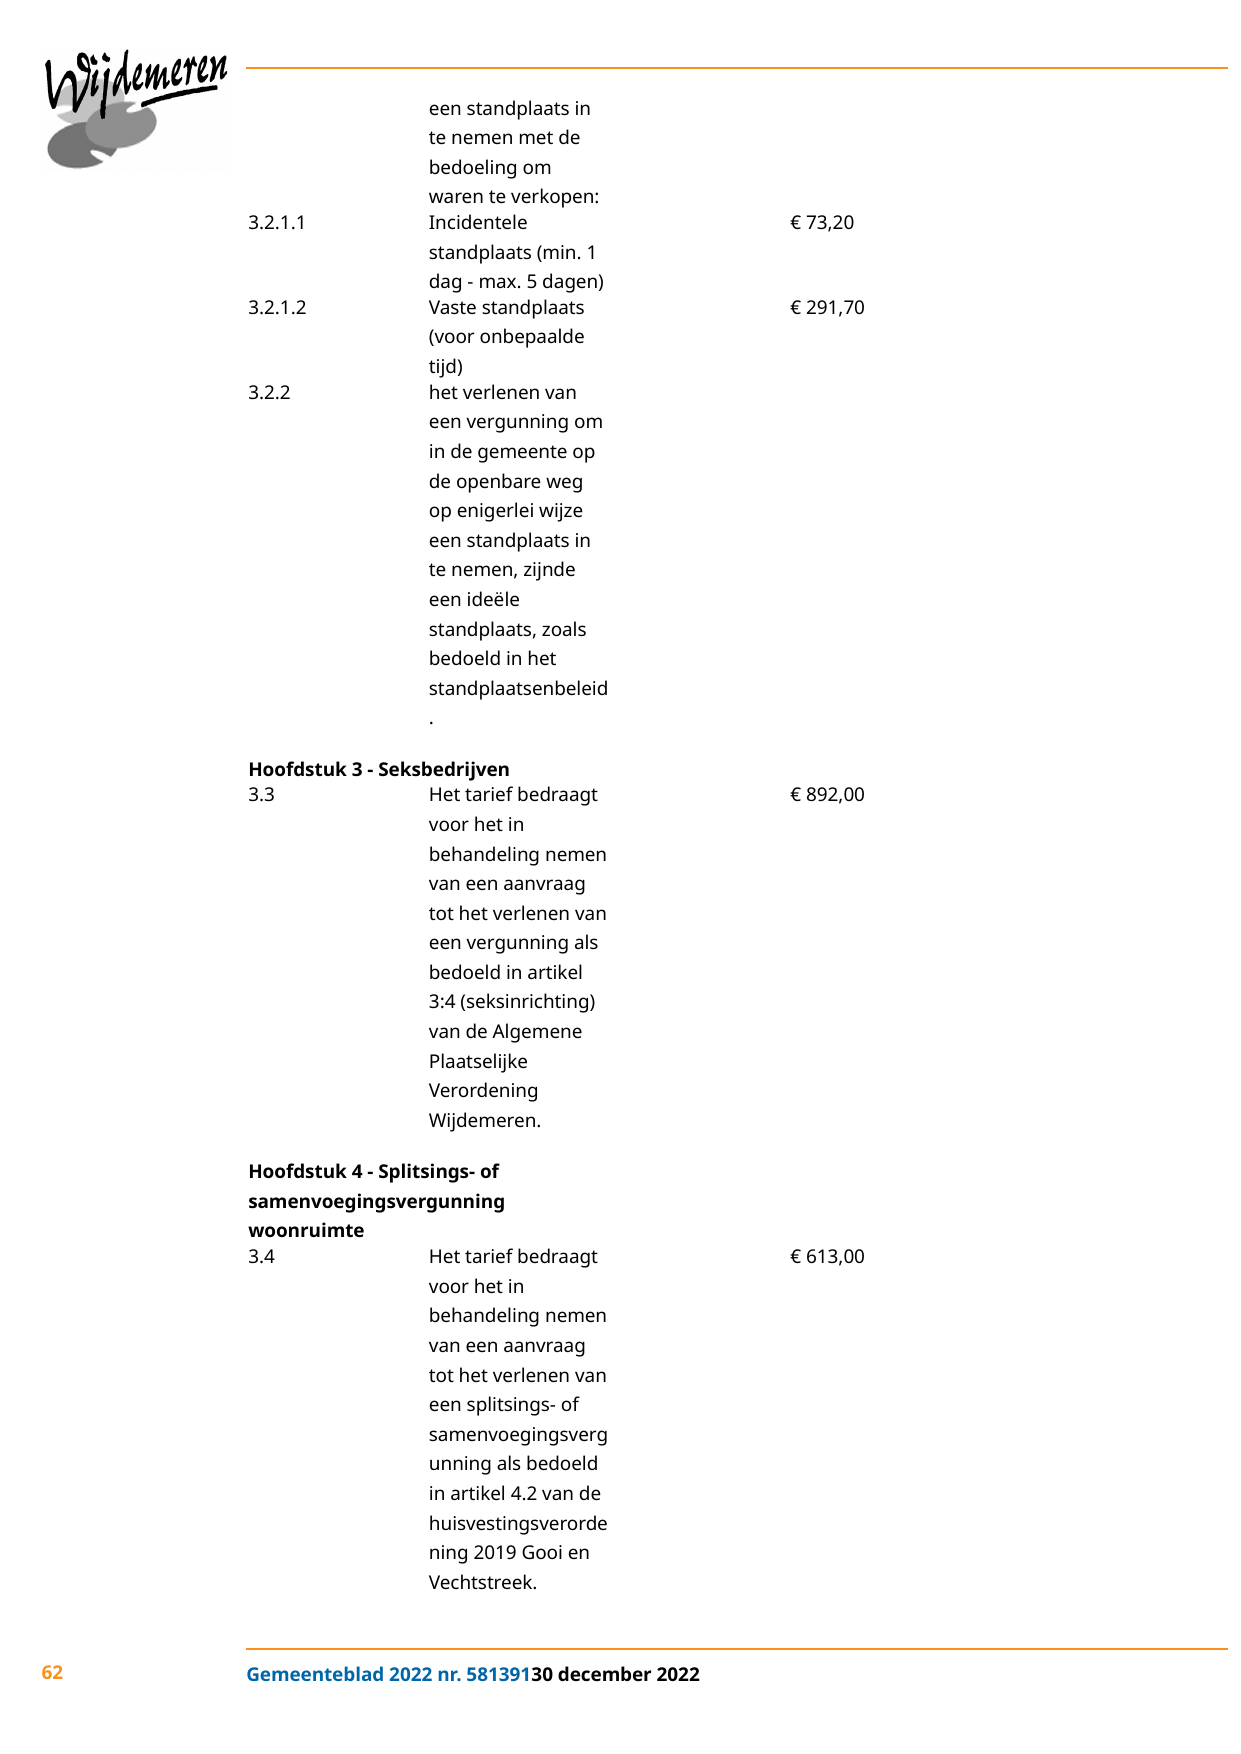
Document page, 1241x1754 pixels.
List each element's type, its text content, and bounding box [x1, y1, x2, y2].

table_cell € 613,00 [790, 1244, 971, 1594]
table_cell [609, 209, 790, 294]
table_cell Incidentele standplaats (min. 1 dag - max. 5 dagen) [429, 209, 609, 294]
table_cell [609, 782, 790, 1133]
table_cell [429, 1133, 609, 1158]
table_cell [609, 756, 790, 782]
table_cell € 892,00 [790, 782, 971, 1133]
table_cell 3.2.1.1 [248, 209, 429, 294]
table_cell een standplaats in te nemen met de bedoeling om waren te verkopen: [429, 95, 609, 209]
table_cell [790, 1159, 971, 1243]
table_cell 3.2.1.2 [248, 294, 429, 379]
table_cell 3.4 [248, 1244, 429, 1594]
table_cell [971, 730, 1152, 756]
table_cell [971, 782, 1152, 1133]
table_cell [609, 294, 790, 379]
table_cell Hoofdstuk 3 - Seksbedrijven [248, 756, 609, 782]
table_cell [609, 1133, 790, 1158]
table_cell [971, 294, 1152, 379]
table_cell het verlenen van een vergunning om in de gemeente op de openbare weg op enigerlei wijze een standplaats in te nemen, zijnde een ideële standplaats, zoals bedoeld in het standplaatsenbeleid. [429, 379, 609, 730]
table_cell [790, 756, 971, 782]
table_cell [248, 1133, 429, 1158]
table_cell [609, 95, 790, 209]
table_cell € 291,70 [790, 294, 971, 379]
table_cell € 73,20 [790, 209, 971, 294]
table_cell [790, 379, 971, 730]
table_cell [248, 730, 429, 756]
table_cell [971, 209, 1152, 294]
table_cell [609, 1244, 790, 1594]
table_cell [790, 1133, 971, 1158]
table_cell 3.3 [248, 782, 429, 1133]
table_cell [790, 95, 971, 209]
picture [41, 47, 231, 172]
table_cell [971, 1159, 1152, 1243]
table_cell [609, 1159, 790, 1243]
table_cell [429, 730, 609, 756]
table_cell Het tarief bedraagt voor het in behandeling nemen van een aanvraag tot het verlenen van een splitsings- of samenvoegingsvergunning als bedoeld in artikel 4.2 van de huisvestingsverordening 2019 Gooi en Vechtstreek. [429, 1244, 609, 1594]
table_cell Hoofdstuk 4 - Splitsings- of samenvoegingsvergunning woonruimte [248, 1159, 609, 1243]
table_cell [790, 730, 971, 756]
table_cell [248, 95, 429, 209]
table_cell [971, 1133, 1152, 1158]
table_cell [971, 1244, 1152, 1594]
table_cell [609, 730, 790, 756]
table_cell Het tarief bedraagt voor het in behandeling nemen van een aanvraag tot het verlenen van een vergunning als bedoeld in artikel 3:4 (seksinrichting) van de Algemene Plaatselijke Verordening Wijdemeren. [429, 782, 609, 1133]
table_cell [971, 95, 1152, 209]
table_cell [971, 756, 1152, 782]
table_cell Vaste standplaats (voor onbepaalde tijd) [429, 294, 609, 379]
table_cell [609, 379, 790, 730]
table_cell 3.2.2 [248, 379, 429, 730]
table_cell [971, 379, 1152, 730]
